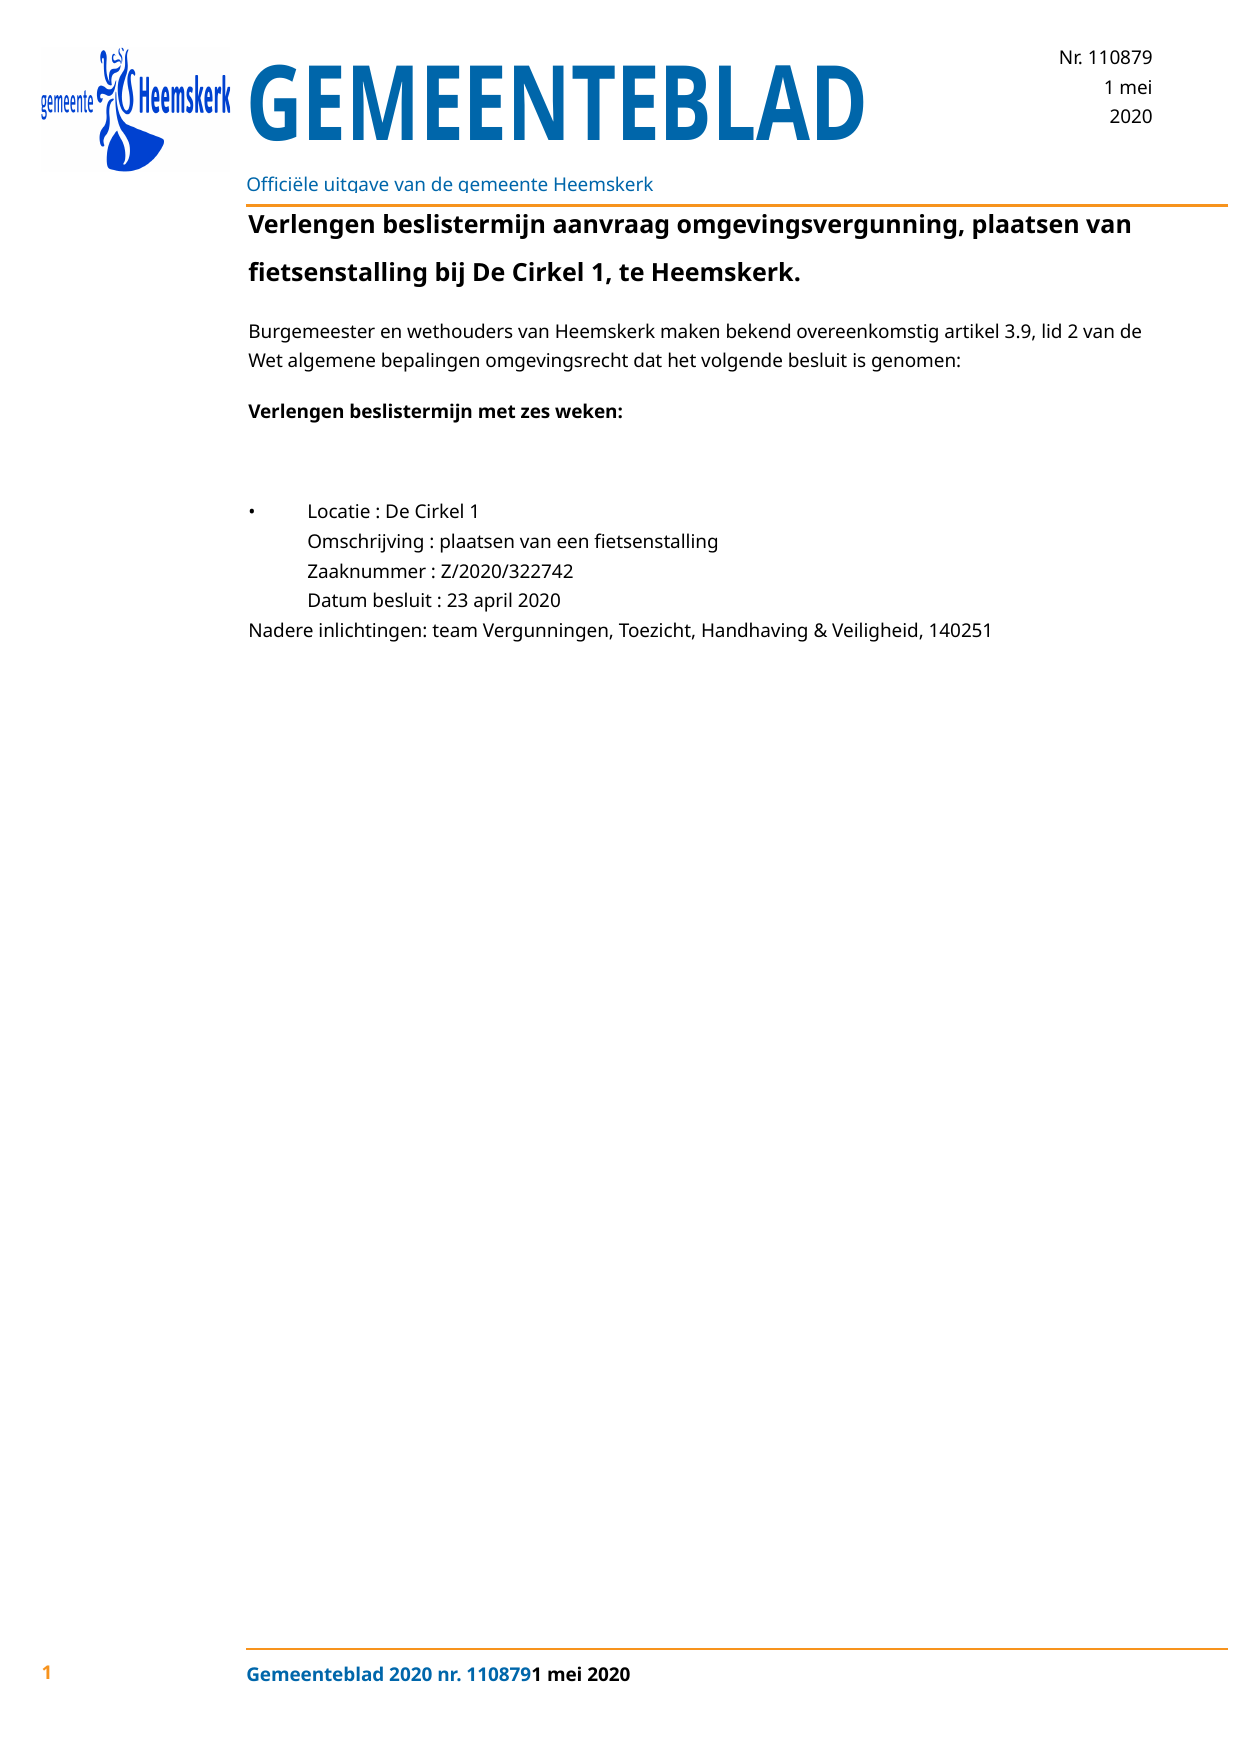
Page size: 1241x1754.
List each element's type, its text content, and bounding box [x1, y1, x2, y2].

list Omschrijving : plaatsen van een fietsenstalling [248, 528, 1152, 554]
text Burgemeester en wethouders van Heemskerk maken bekend overeenkomstig artikel 3.9, lid 2 van de Wet algemene bepalingen omgevingsrecht dat het volgende besluit is genomen: [248, 318, 1152, 373]
list Zaaknummer : Z/2020/322742 [248, 558, 1152, 584]
text Verlengen beslistermijn met zes weken: [248, 398, 1152, 424]
text Nadere inlichtingen: team Vergunningen, Toezicht, Handhaving & Veiligheid, 140251 [248, 617, 1152, 643]
text Verlengen beslistermijn aanvraag omgevingsvergunning, plaatsen van fietsenstalling bij De Cirkel 1, te Heemskerk. [248, 207, 1152, 288]
picture [41, 47, 231, 172]
list Datum besluit : 23 april 2020 [248, 587, 1152, 613]
list Locatie : De Cirkel 1 [248, 499, 1152, 524]
